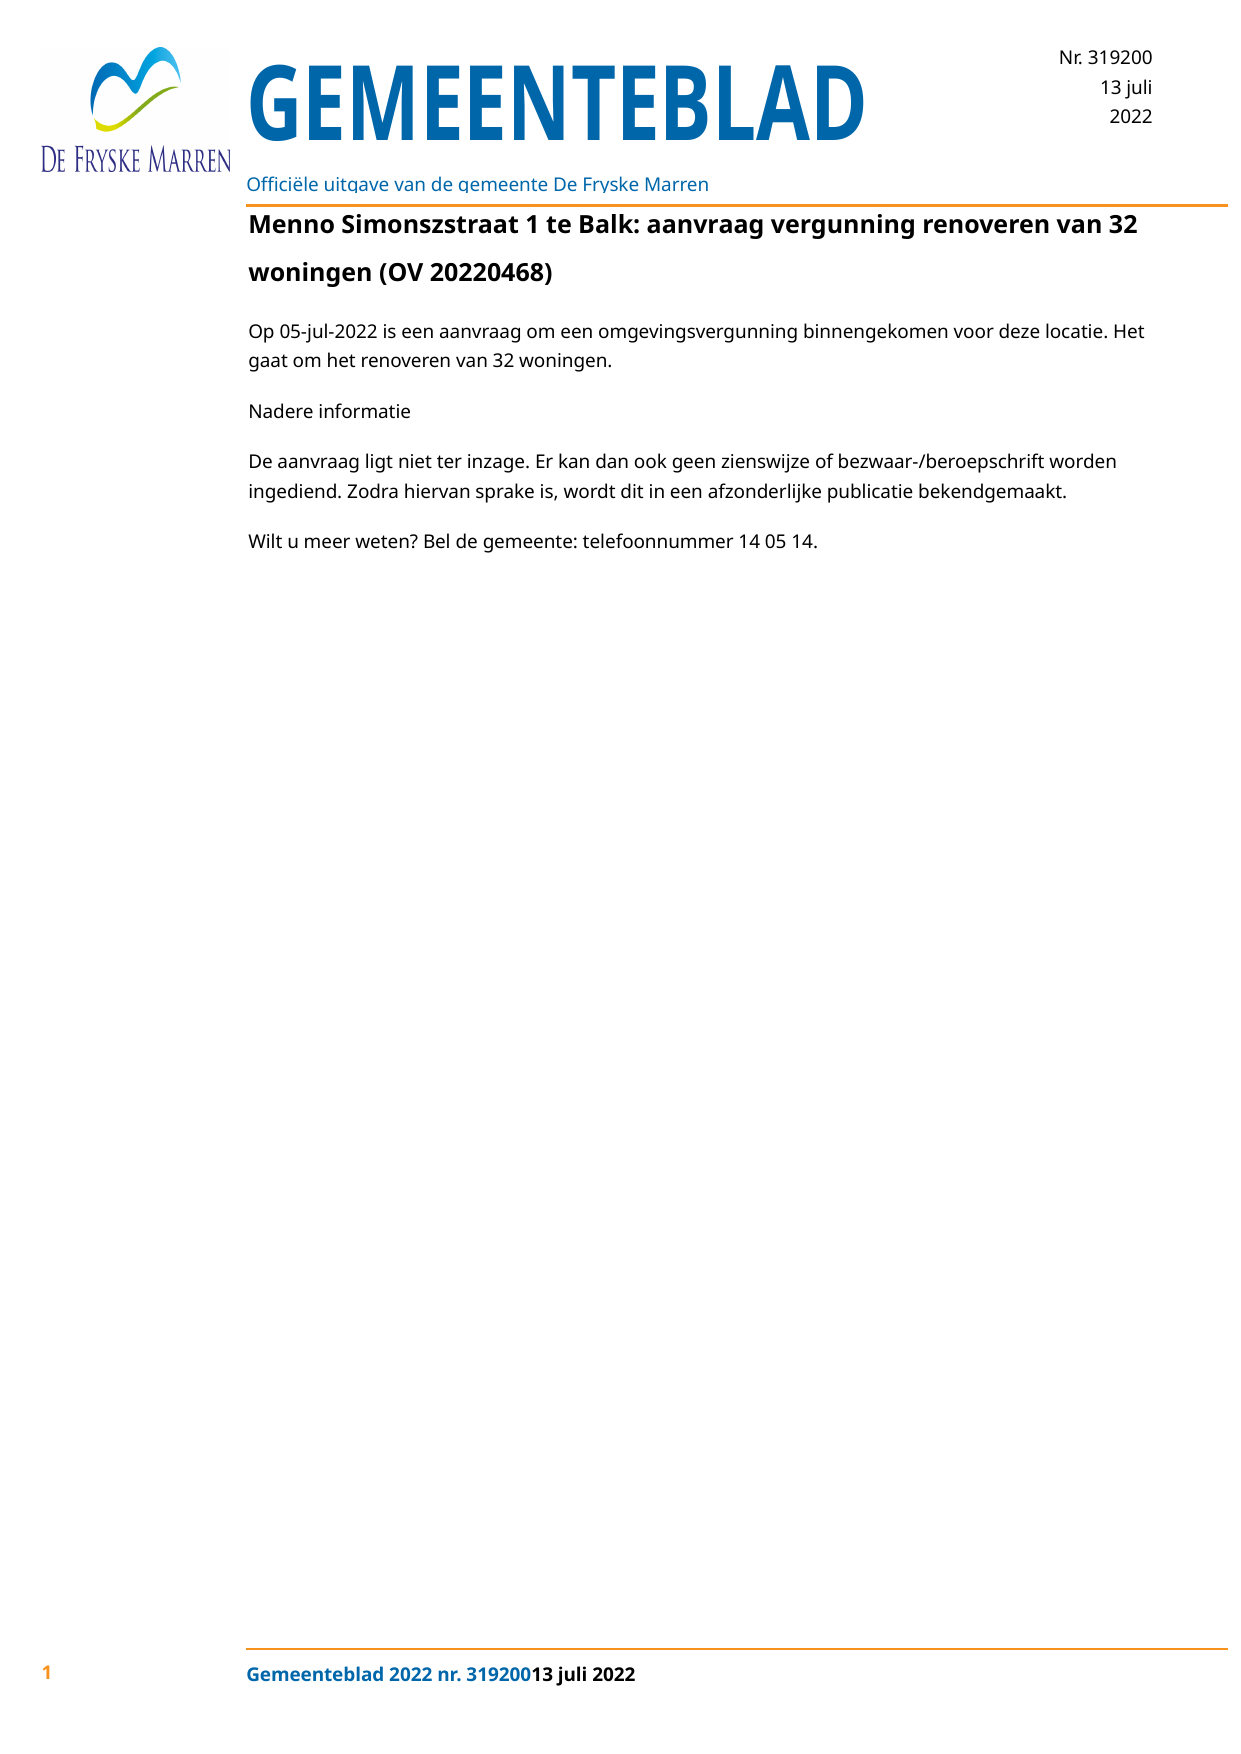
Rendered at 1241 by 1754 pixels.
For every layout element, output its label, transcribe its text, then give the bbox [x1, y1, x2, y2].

text Menno Simonszstraat 1 te Balk: aanvraag vergunning renoveren van 32 woningen (OV 20220468) [248, 207, 1152, 288]
text Wilt u meer weten? Bel de gemeente: telefoonnummer 14 05 14. [248, 528, 1152, 554]
picture [41, 47, 231, 172]
text Nadere informatie [248, 398, 1152, 424]
text Op 05-jul-2022 is een aanvraag om een omgevingsvergunning binnengekomen voor deze locatie. Het gaat om het renoveren van 32 woningen. [248, 318, 1152, 373]
text De aanvraag ligt niet ter inzage. Er kan dan ook geen zienswijze of bezwaar-/beroepschrift worden ingediend. Zodra hiervan sprake is, wordt dit in een afzonderlijke publicatie bekendgemaakt. [248, 448, 1152, 504]
